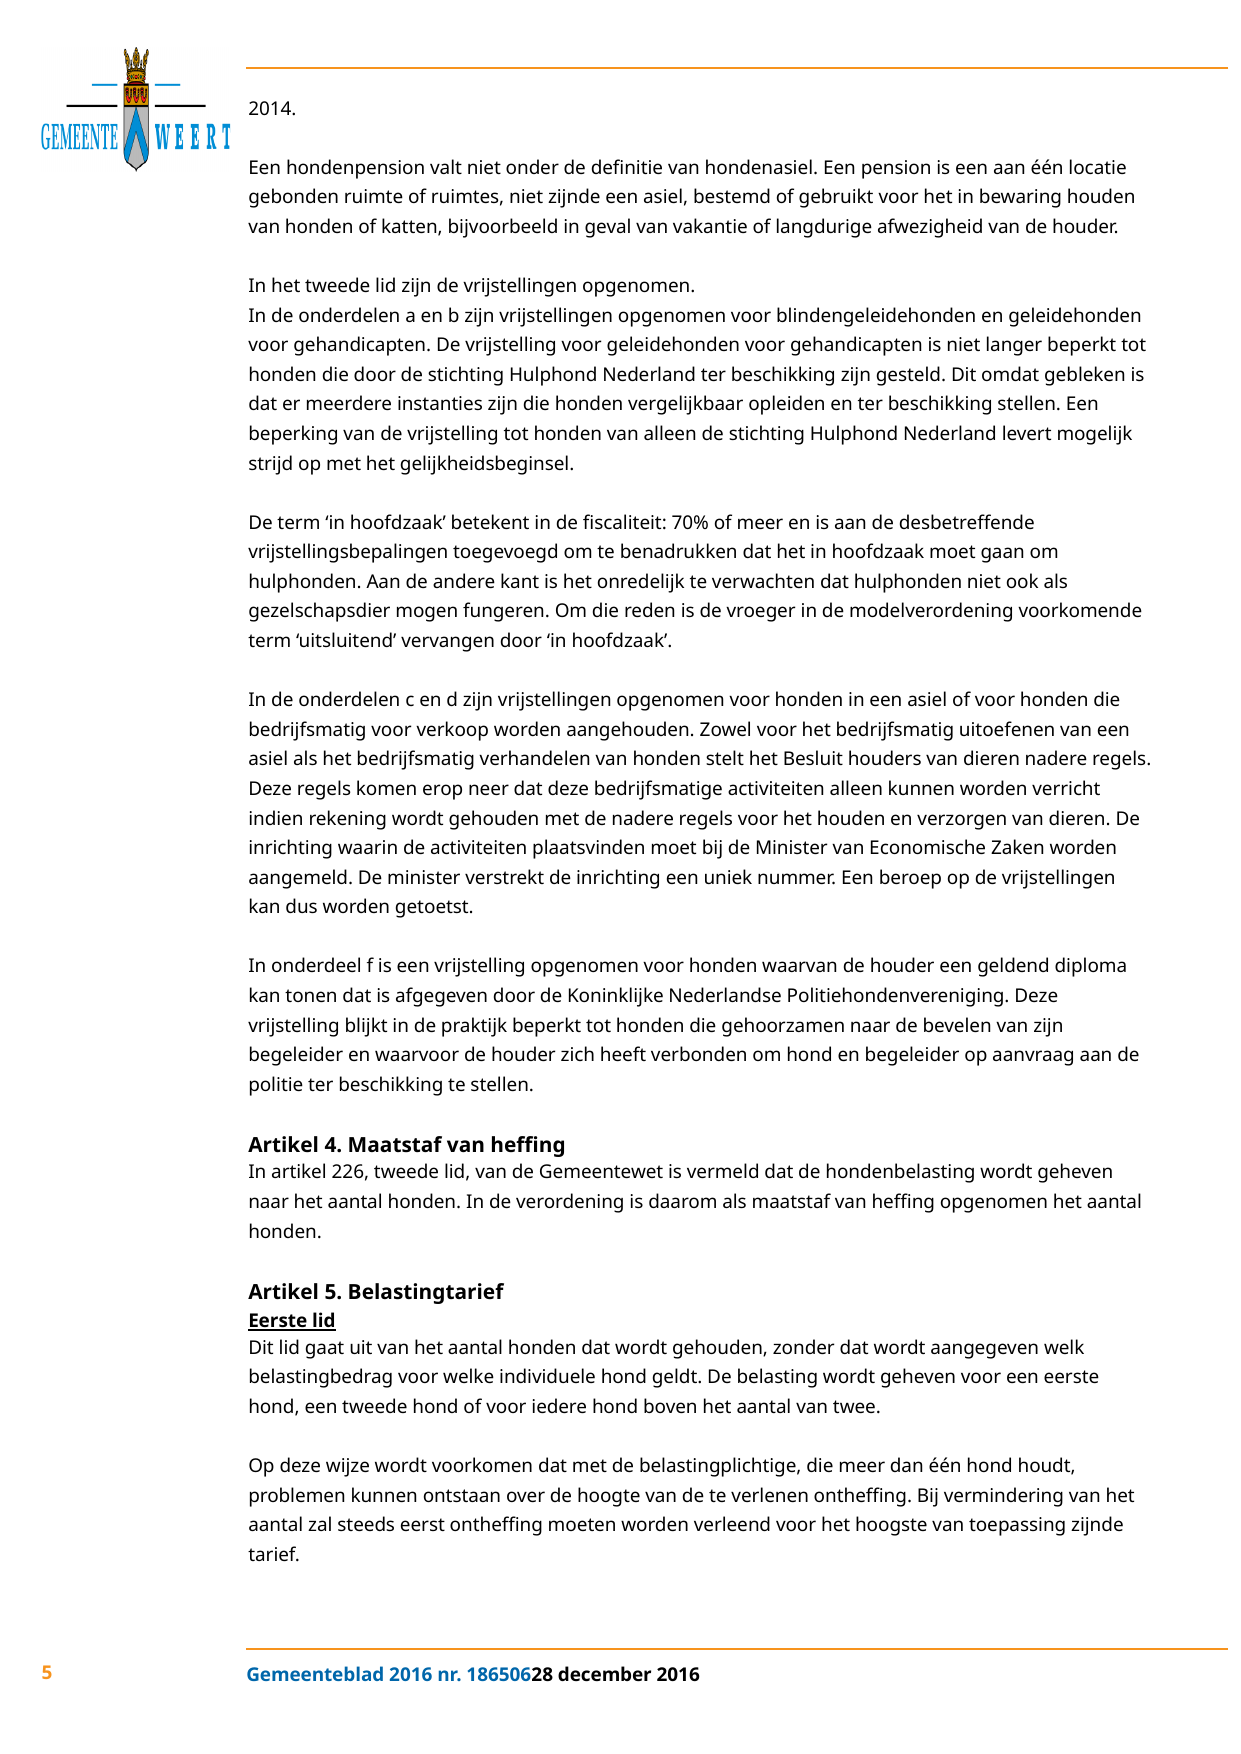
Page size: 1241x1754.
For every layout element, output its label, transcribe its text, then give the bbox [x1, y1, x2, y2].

picture [41, 47, 231, 172]
text 2014. [248, 95, 1152, 121]
text Een hondenpension valt niet onder de definitie van hondenasiel. Een pension is een aan één locatie gebonden ruimte of ruimtes, niet zijnde een asiel, bestemd of gebruikt voor het in bewaring houden van honden of katten, bijvoorbeeld in geval van vakantie of langdurige afwezigheid van de houder. [248, 154, 1152, 239]
text Artikel 4. Maatstaf van heffing [248, 1130, 1152, 1159]
text In de onderdelen c en d zijn vrijstellingen opgenomen voor honden in een asiel of voor honden die bedrijfsmatig voor verkoop worden aangehouden. Zowel voor het bedrijfsmatig uitoefenen van een asiel als het bedrijfsmatig verhandelen van honden stelt het Besluit houders van dieren nadere regels. Deze regels komen erop neer dat deze bedrijfsmatige activiteiten alleen kunnen worden verricht indien rekening wordt gehouden met de nadere regels voor het houden en verzorgen van dieren. De inrichting waarin de activiteiten plaatsvinden moet bij de Minister van Economische Zaken worden aangemeld. De minister verstrekt de inrichting een uniek nummer. Een beroep op de vrijstellingen kan dus worden getoetst. [248, 686, 1152, 919]
text Dit lid gaat uit van het aantal honden dat wordt gehouden, zonder dat wordt aangegeven welk belastingbedrag voor welke individuele hond geldt. De belasting wordt geheven voor een eerste hond, een tweede hond of voor iedere hond boven het aantal van twee. [248, 1334, 1152, 1419]
text In onderdeel f is een vrijstelling opgenomen voor honden waarvan de houder een geldend diploma kan tonen dat is afgegeven door de Koninklijke Nederlandse Politiehondenvereniging. Deze vrijstelling blijkt in de praktijk beperkt tot honden die gehoorzamen naar de bevelen van zijn begeleider en waarvoor de houder zich heeft verbonden om hond en begeleider op aanvraag aan de politie ter beschikking te stellen. [248, 953, 1152, 1097]
text Artikel 5. Belastingtarief [248, 1277, 1152, 1305]
text In artikel 226, tweede lid, van de Gemeentewet is vermeld dat de hondenbelasting wordt geheven naar het aantal honden. In de verordening is daarom als maatstaf van heffing opgenomen het aantal honden. [248, 1159, 1152, 1243]
text De term ‘in hoofdzaak’ betekent in de fiscaliteit: 70% of meer en is aan de desbetreffende vrijstellingsbepalingen toegevoegd om te benadrukken dat het in hoofdzaak moet gaan om hulphonden. Aan de andere kant is het onredelijk te verwachten dat hulphonden niet ook als gezelschapsdier mogen fungeren. Om die reden is de vroeger in de modelverordening voorkomende term ‘uitsluitend’ vervangen door ‘in hoofdzaak’. [248, 509, 1152, 653]
text In de onderdelen a en b zijn vrijstellingen opgenomen voor blindengeleidehonden en geleidehonden voor gehandicapten. De vrijstelling voor geleidehonden voor gehandicapten is niet langer beperkt tot honden die door de stichting Hulphond Nederland ter beschikking zijn gesteld. Dit omdat gebleken is dat er meerdere instanties zijn die honden vergelijkbaar opleiden en ter beschikking stellen. Een beperking van de vrijstelling tot honden van alleen de stichting Hulphond Nederland levert mogelijk strijd op met het gelijkheidsbeginsel. [248, 302, 1152, 476]
text Eerste lid [248, 1305, 1152, 1334]
text Op deze wijze wordt voorkomen dat met de belastingplichtige, die meer dan één hond houdt, problemen kunnen ontstaan over de hoogte van de te verlenen ontheffing. Bij vermindering van het aantal zal steeds eerst ontheffing moeten worden verleend voor het hoogste van toepassing zijnde tarief. [248, 1452, 1152, 1567]
text In het tweede lid zijn de vrijstellingen opgenomen. [248, 272, 1152, 298]
